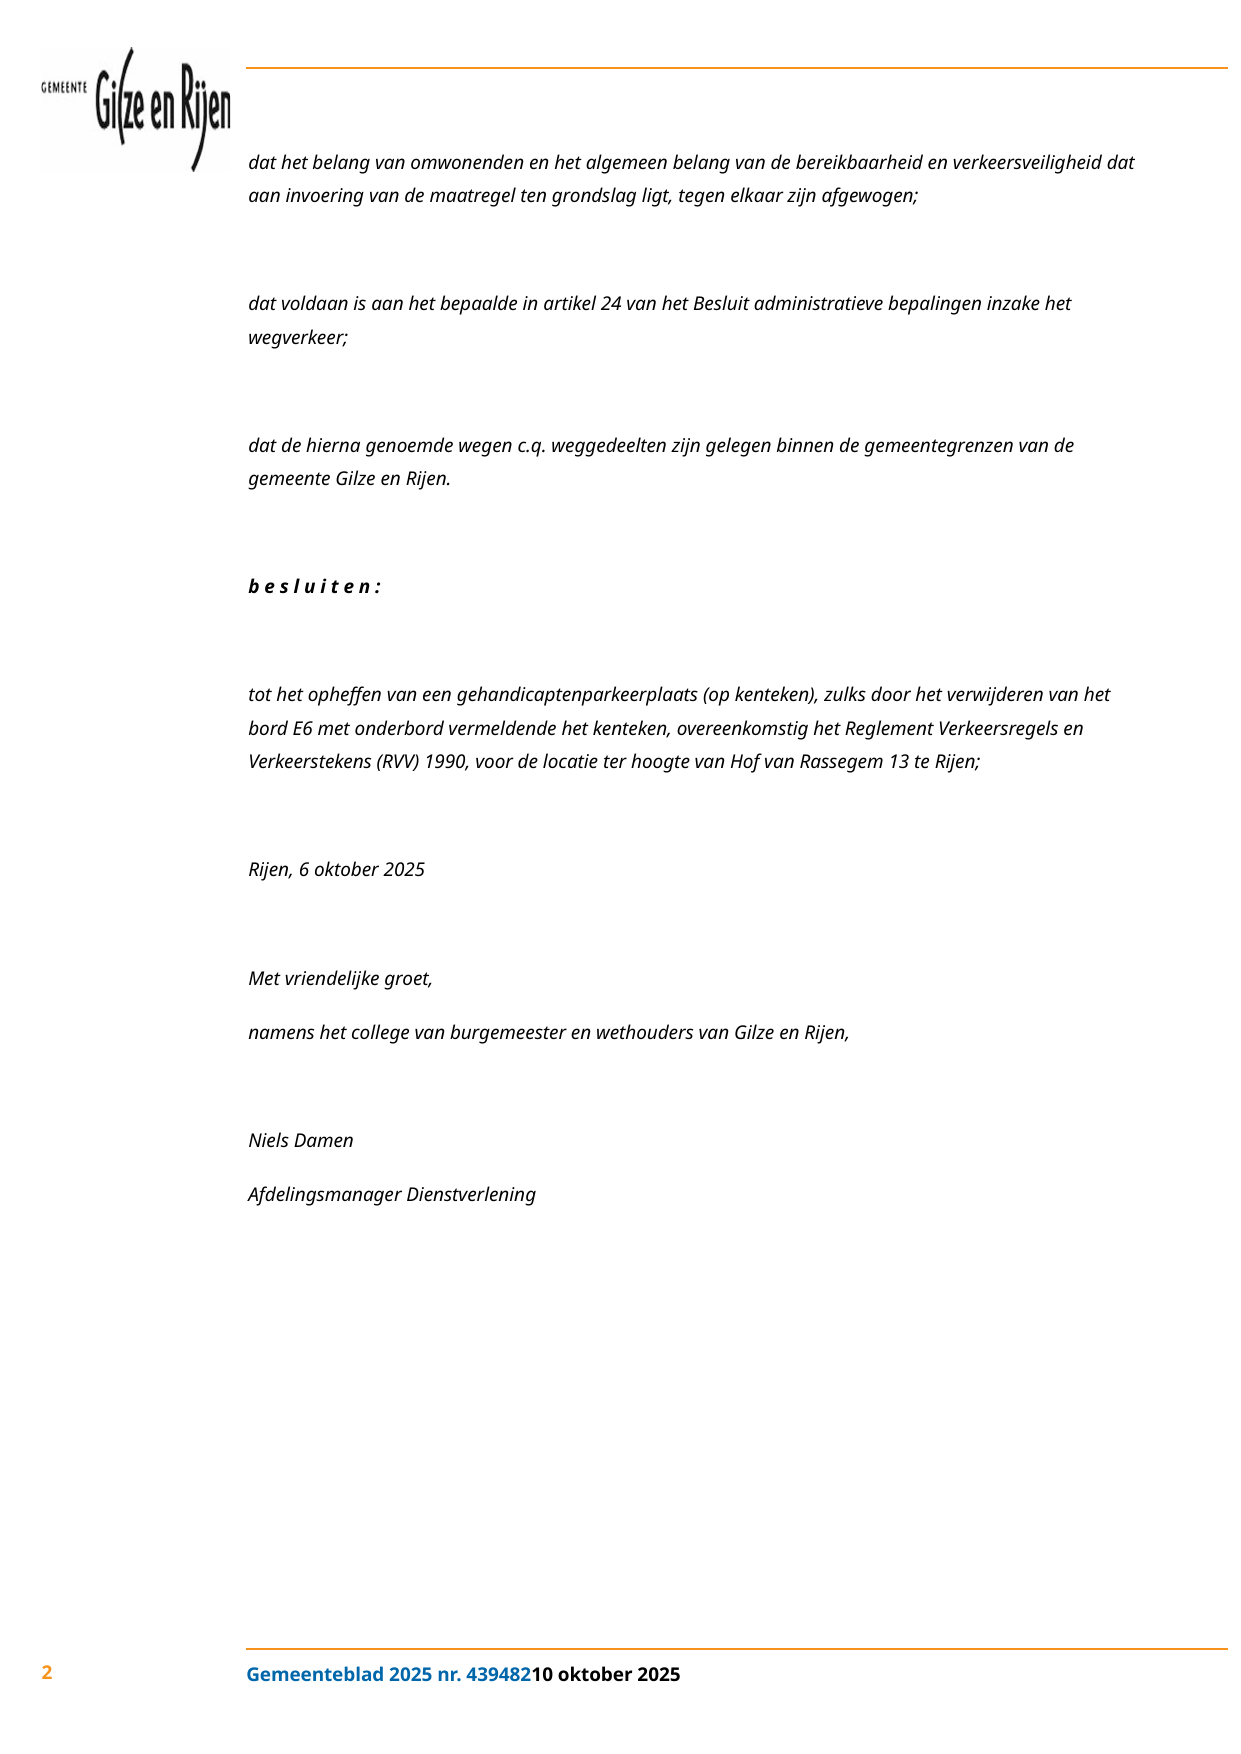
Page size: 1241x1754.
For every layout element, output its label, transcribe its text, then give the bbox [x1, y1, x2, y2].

text Met vriendelijke groet, [248, 965, 1152, 991]
text b e s l u i t e n : [248, 573, 1152, 599]
text dat de hierna genoemde wegen c.q. weggedeelten zijn gelegen binnen de gemeentegrenzen van de gemeente Gilze en Rijen. [248, 432, 1152, 491]
text Afdelingsmanager Dienstverlening [248, 1181, 1152, 1207]
text dat voldaan is aan het bepaalde in artikel 24 van het Besluit administratieve bepalingen inzake het wegverkeer; [248, 290, 1152, 349]
text dat het belang van omwonenden en het algemeen belang van de bereikbaarheid en verkeersveiligheid dat aan invoering van de maatregel ten grondslag ligt, tegen elkaar zijn afgewogen; [248, 149, 1152, 208]
picture [41, 47, 231, 172]
text namens het college van burgemeester en wethouders van Gilze en Rijen, [248, 1019, 1152, 1044]
text Rijen, 6 oktober 2025 [248, 857, 1152, 882]
text tot het opheffen van een gehandicaptenparkeerplaats (op kenteken), zulks door het verwijderen van het bord E6 met onderbord vermeldende het kenteken, overeenkomstig het Reglement Verkeersregels en Verkeerstekens (RVV) 1990, voor de locatie ter hoogte van Hof van Rassegem 13 te Rijen; [248, 682, 1152, 774]
text Niels Damen [248, 1127, 1152, 1153]
